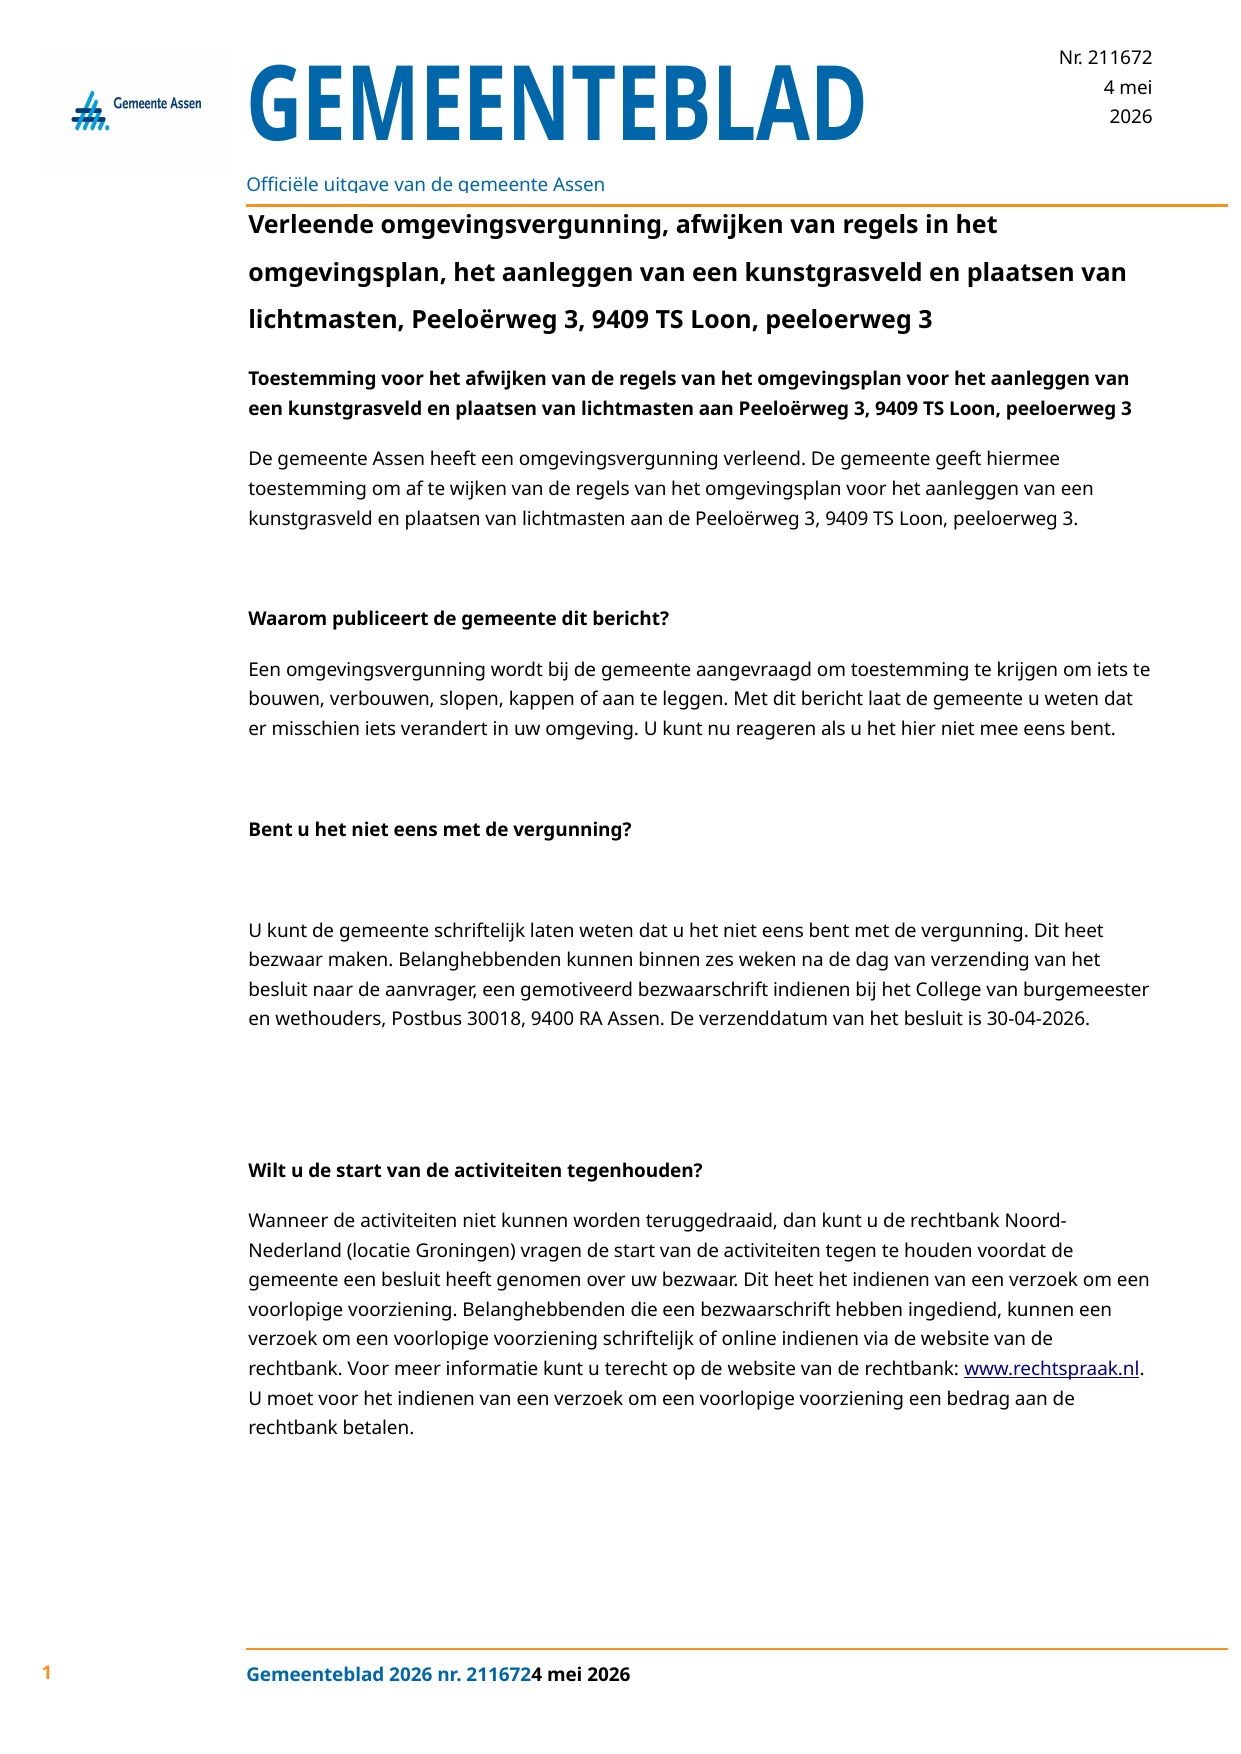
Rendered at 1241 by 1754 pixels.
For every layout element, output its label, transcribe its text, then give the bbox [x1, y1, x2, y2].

text Een omgevingsvergunning wordt bij de gemeente aangevraagd om toestemming te krijgen om iets te bouwen, verbouwen, slopen, kappen of aan te leggen. Met dit bericht laat de gemeente u weten dat er misschien iets verandert in uw omgeving. U kunt nu reageren als u het hier niet mee eens bent. [248, 656, 1152, 741]
text U kunt de gemeente schriftelijk laten weten dat u het niet eens bent met de vergunning. Dit heet bezwaar maken. Belanghebbenden kunnen binnen zes weken na de dag van verzending van het besluit naar de aanvrager, een gemotiveerd bezwaarschrift indienen bij het College van burgemeester en wethouders, Postbus 30018, 9400 RA Assen. De verzenddatum van het besluit is 30-04-2026. [248, 917, 1152, 1031]
text Wanneer de activiteiten niet kunnen worden teruggedraaid, dan kunt u de rechtbank Noord-Nederland (locatie Groningen) vragen de start van de activiteiten tegen te houden voordat de gemeente een besluit heeft genomen over uw bezwaar. Dit heet het indienen van een verzoek om een voorlopige voorziening. Belanghebbenden die een bezwaarschrift hebben ingediend, kunnen een verzoek om een voorlopige voorziening schriftelijk of online indienen via de website van de rechtbank. Voor meer informatie kunt u terecht op de website van de rechtbank: www.rechtspraak.nl. U moet voor het indienen van een verzoek om een voorlopige voorziening een bedrag aan de rechtbank betalen. [248, 1207, 1152, 1440]
text Bent u het niet eens met de vergunning? [248, 816, 1152, 842]
picture [41, 47, 231, 172]
text Verleende omgevingsvergunning, afwijken van regels in het omgevingsplan, het aanleggen van een kunstgrasveld en plaatsen van lichtmasten, Peeloërweg 3, 9409 TS Loon, peeloerweg 3 [248, 207, 1152, 336]
text Toestemming voor het afwijken van de regels van het omgevingsplan voor het aanleggen van een kunstgrasveld en plaatsen van lichtmasten aan Peeloërweg 3, 9409 TS Loon, peeloerweg 3 [248, 366, 1152, 421]
text Wilt u de start van de activiteiten tegenhouden? [248, 1157, 1152, 1182]
text Waarom publiceert de gemeente dit bericht? [248, 606, 1152, 631]
text De gemeente Assen heeft een omgevingsvergunning verleend. De gemeente geeft hiermee toestemming om af te wijken van de regels van het omgevingsplan voor het aanleggen van een kunstgrasveld en plaatsen van lichtmasten aan de Peeloërweg 3, 9409 TS Loon, peeloerweg 3. [248, 446, 1152, 530]
